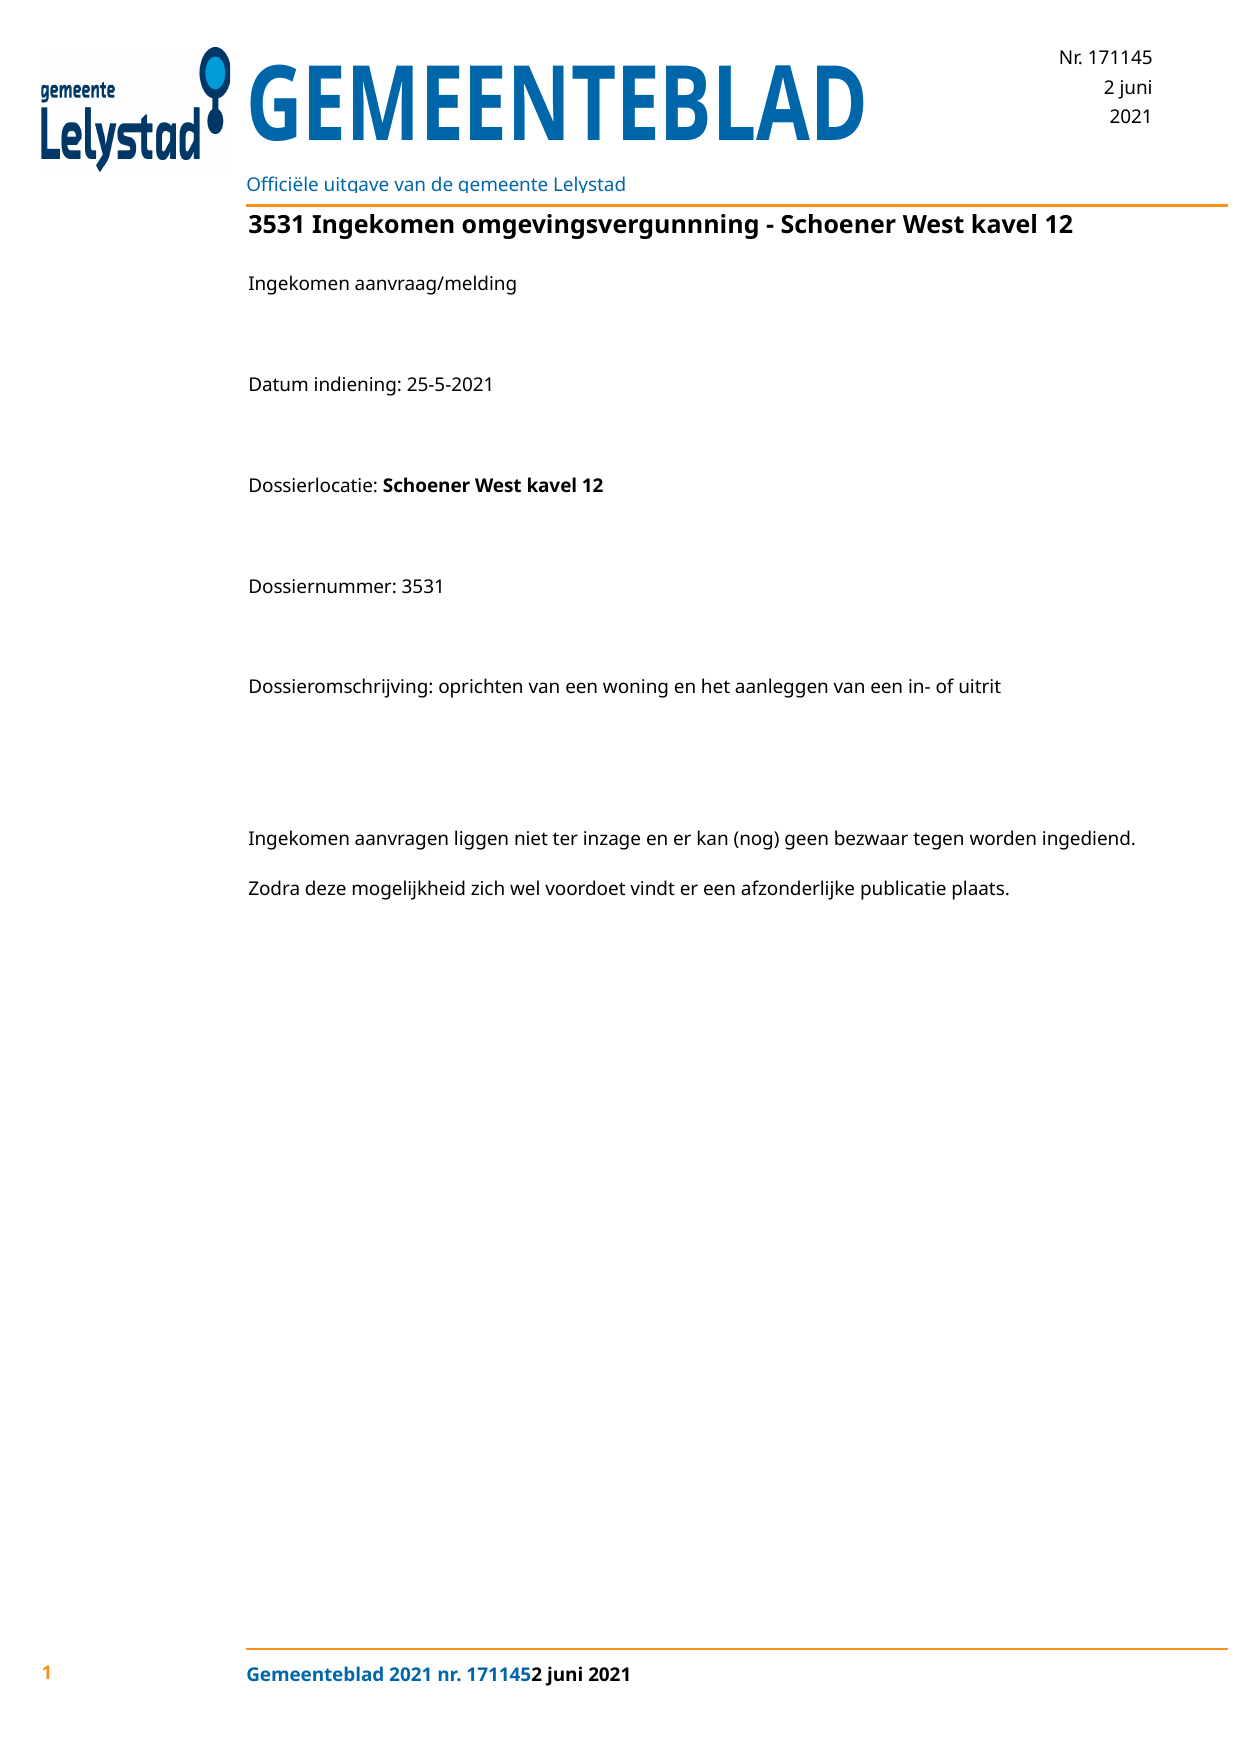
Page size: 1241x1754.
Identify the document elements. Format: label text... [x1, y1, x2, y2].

text Ingekomen aanvraag/melding [248, 270, 1152, 296]
text Dossiernummer: 3531 [248, 573, 1152, 598]
text Ingekomen aanvragen liggen niet ter inzage en er kan (nog) geen bezwaar tegen worden ingediend. [248, 825, 1152, 851]
text 3531 Ingekomen omgevingsvergunnning - Schoener West kavel 12 [248, 207, 1152, 241]
text Dossieromschrijving: oprichten van een woning en het aanleggen van een in- of uitrit [248, 674, 1152, 699]
text Dossierlocatie: Schoener West kavel 12 [248, 472, 1152, 498]
text Datum indiening: 25-5-2021 [248, 371, 1152, 397]
picture [41, 47, 231, 172]
text Zodra deze mogelijkheid zich wel voordoet vindt er een afzonderlijke publicatie plaats. [248, 875, 1152, 901]
